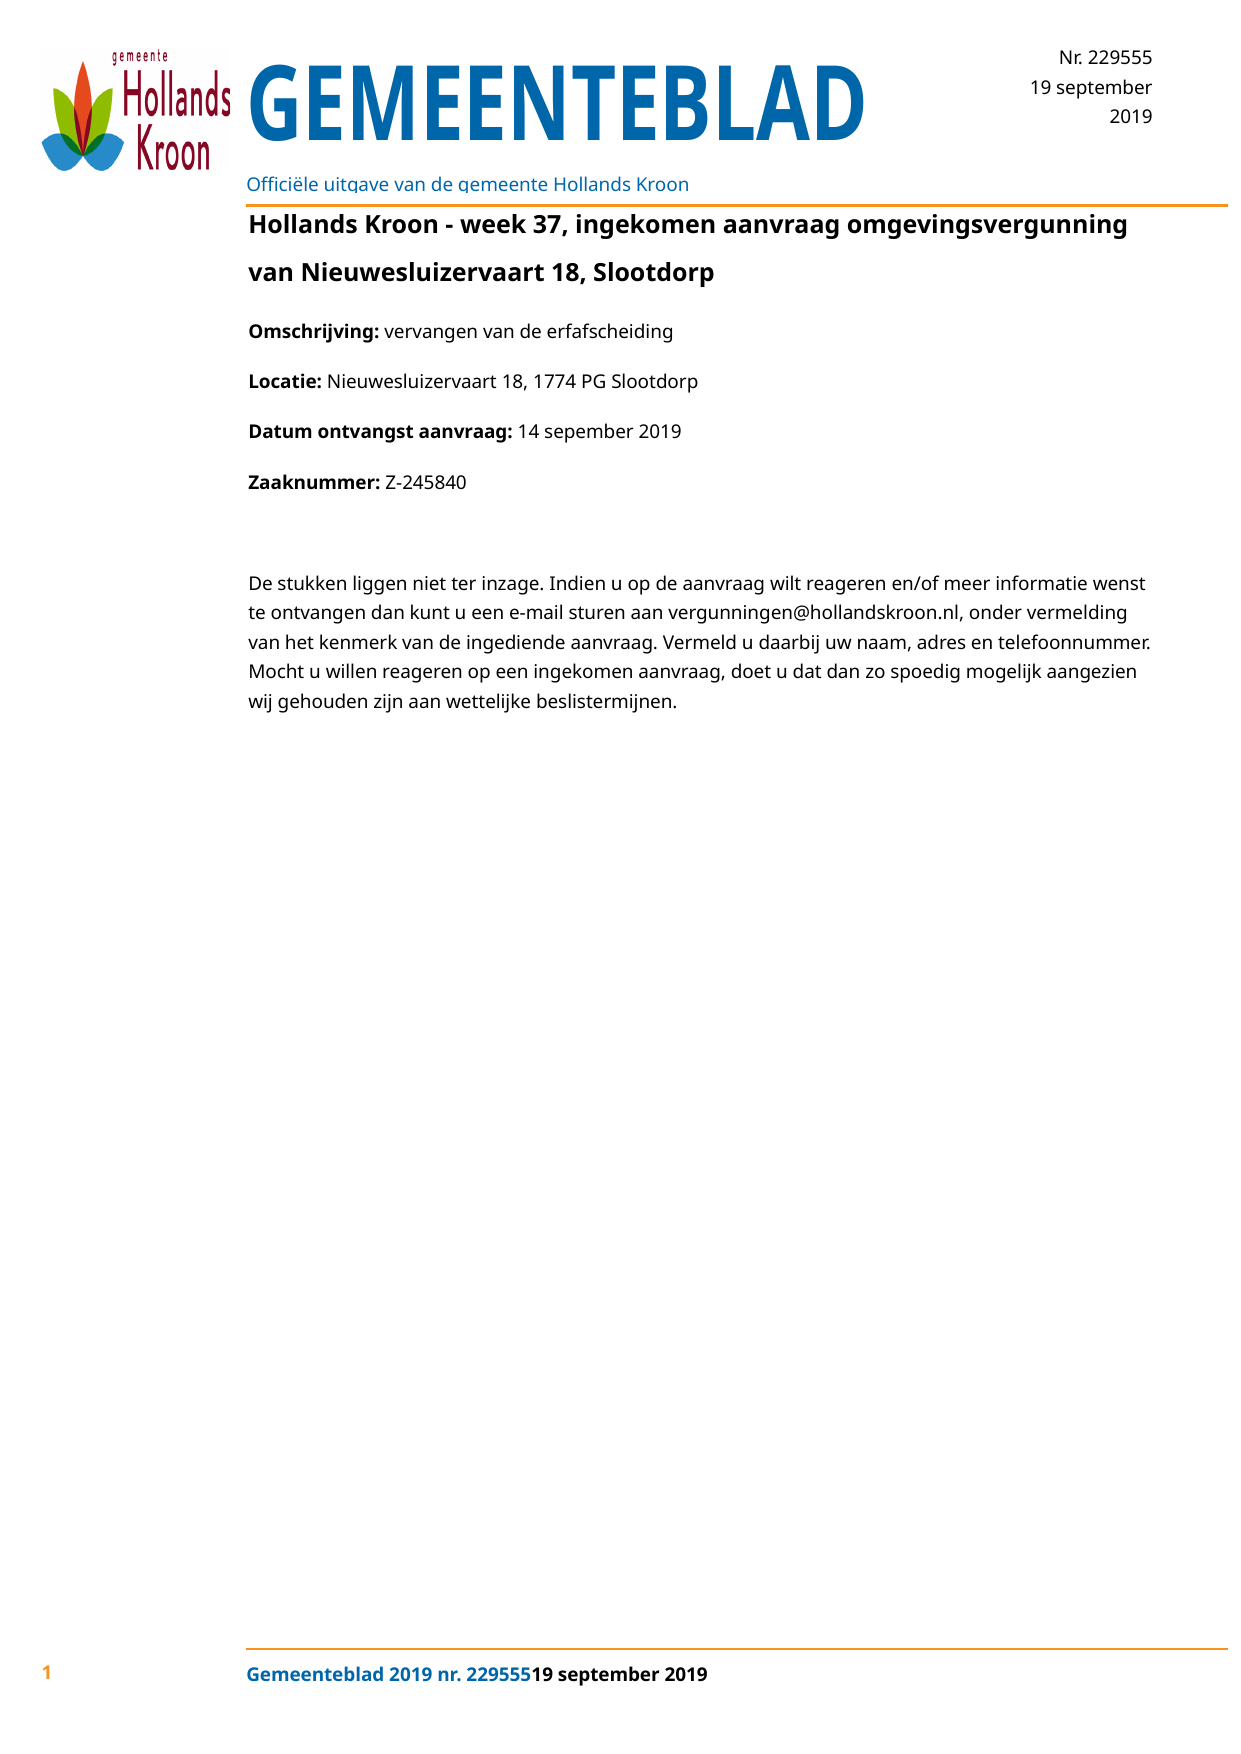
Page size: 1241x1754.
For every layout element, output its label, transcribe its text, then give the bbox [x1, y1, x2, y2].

picture [41, 47, 231, 172]
text Zaaknummer: Z-245840 [248, 469, 1152, 495]
text Omschrijving: vervangen van de erfafscheiding [248, 318, 1152, 344]
text De stukken liggen niet ter inzage. Indien u op de aanvraag wilt reageren en/of meer informatie wenst te ontvangen dan kunt u een e-mail sturen aan vergunningen@hollandskroon.nl, onder vermelding van het kenmerk van de ingediende aanvraag. Vermeld u daarbij uw naam, adres en telefoonnummer. Mocht u willen reageren op een ingekomen aanvraag, doet u dat dan zo spoedig mogelijk aangezien wij gehouden zijn aan wettelijke beslistermijnen. [248, 570, 1152, 714]
text Hollands Kroon - week 37, ingekomen aanvraag omgevingsvergunning van Nieuwesluizervaart 18, Slootdorp [248, 207, 1152, 288]
text Locatie: Nieuwesluizervaart 18, 1774 PG Slootdorp [248, 368, 1152, 394]
text Datum ontvangst aanvraag: 14 sepember 2019 [248, 419, 1152, 444]
